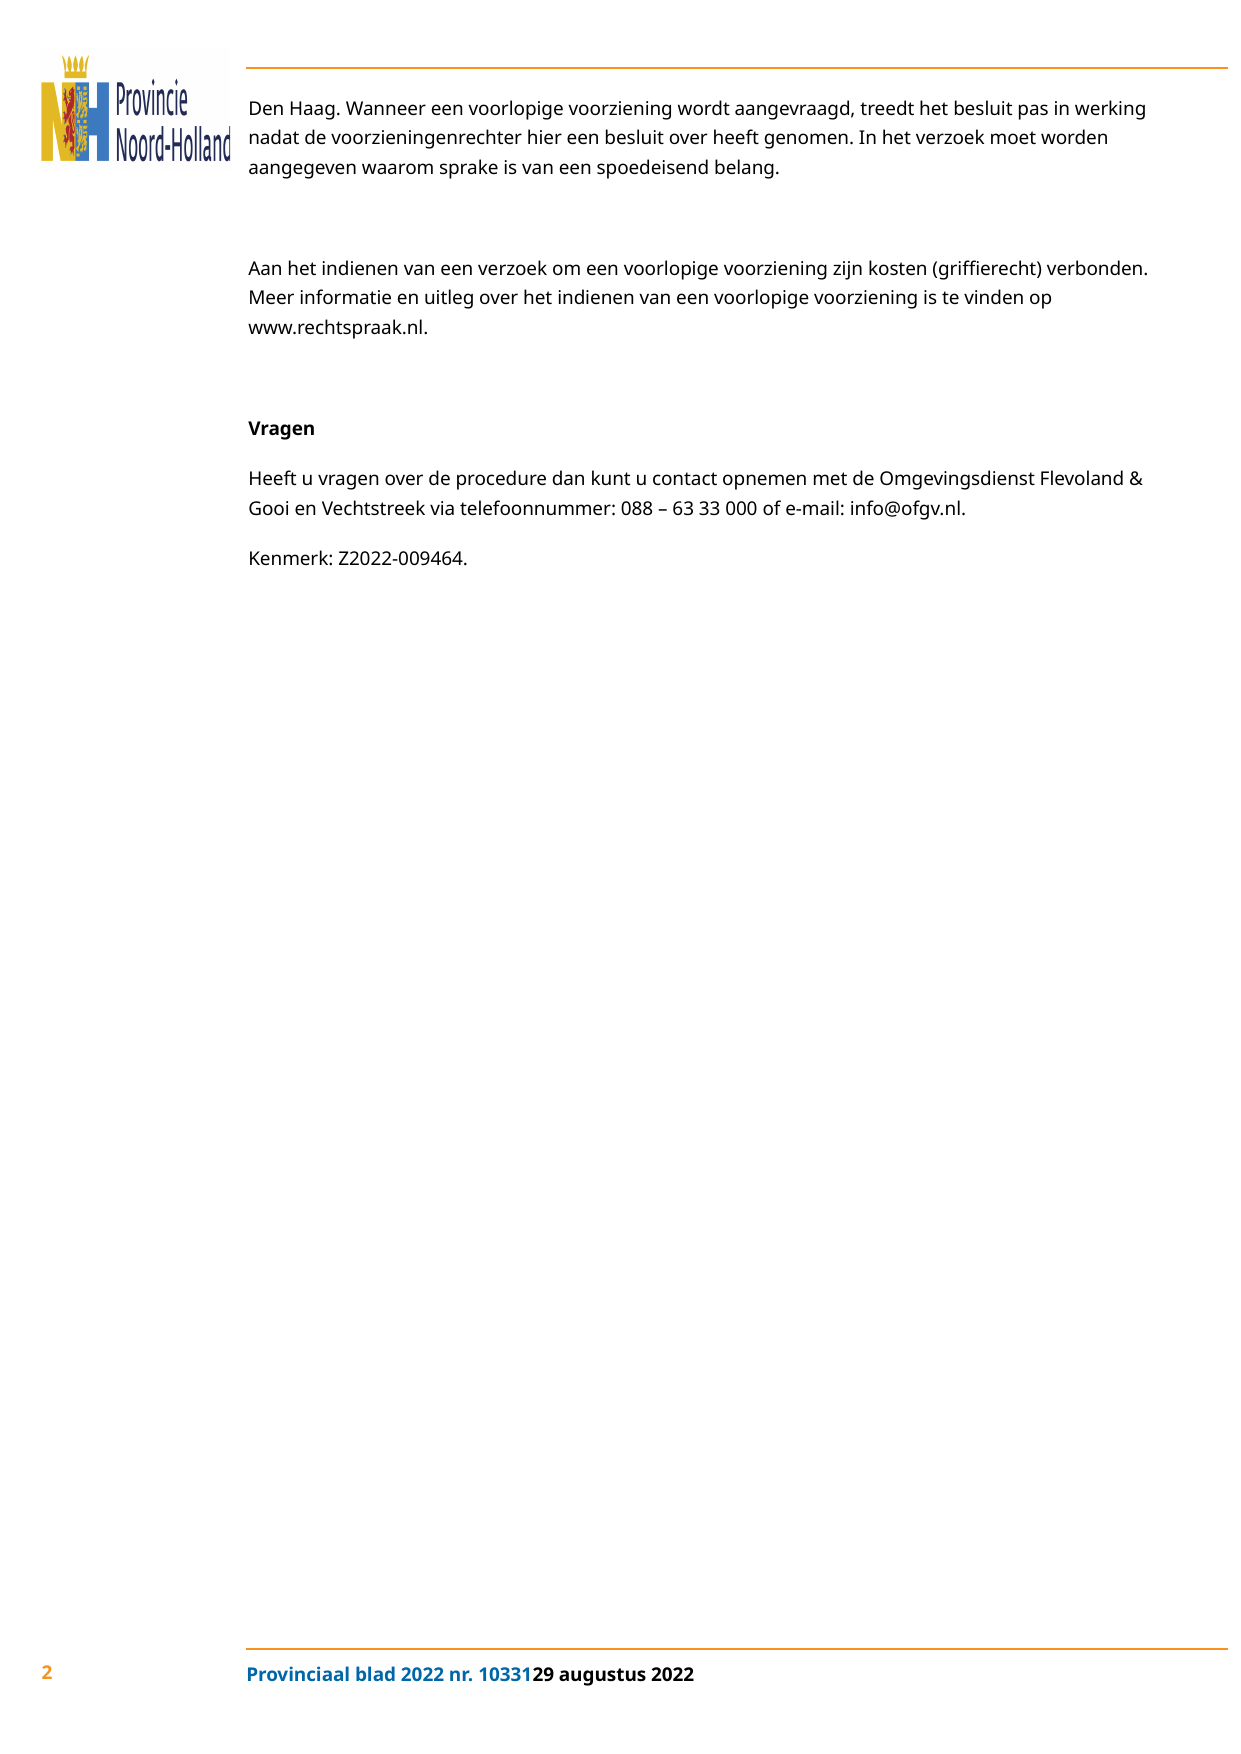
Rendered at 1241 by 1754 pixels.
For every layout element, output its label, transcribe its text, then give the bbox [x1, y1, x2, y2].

text Kenmerk: Z2022-009464. [248, 545, 1152, 571]
text Den Haag. Wanneer een voorlopige voorziening wordt aangevraagd, treedt het besluit pas in werking nadat de voorzieningenrechter hier een besluit over heeft genomen. In het verzoek moet worden aangegeven waarom sprake is van een spoedeisend belang. [248, 95, 1152, 180]
picture [41, 47, 231, 172]
text Vragen [248, 415, 1152, 441]
text Heeft u vragen over de procedure dan kunt u contact opnemen met de Omgevingsdienst Flevoland & Gooi en Vechtstreek via telefoonnummer: 088 – 63 33 000 of e-mail: info@ofgv.nl. [248, 465, 1152, 521]
text Aan het indienen van een verzoek om een voorlopige voorziening zijn kosten (griffierecht) verbonden. Meer informatie en uitleg over het indienen van een voorlopige voorziening is te vinden op www.rechtspraak.nl. [248, 255, 1152, 340]
